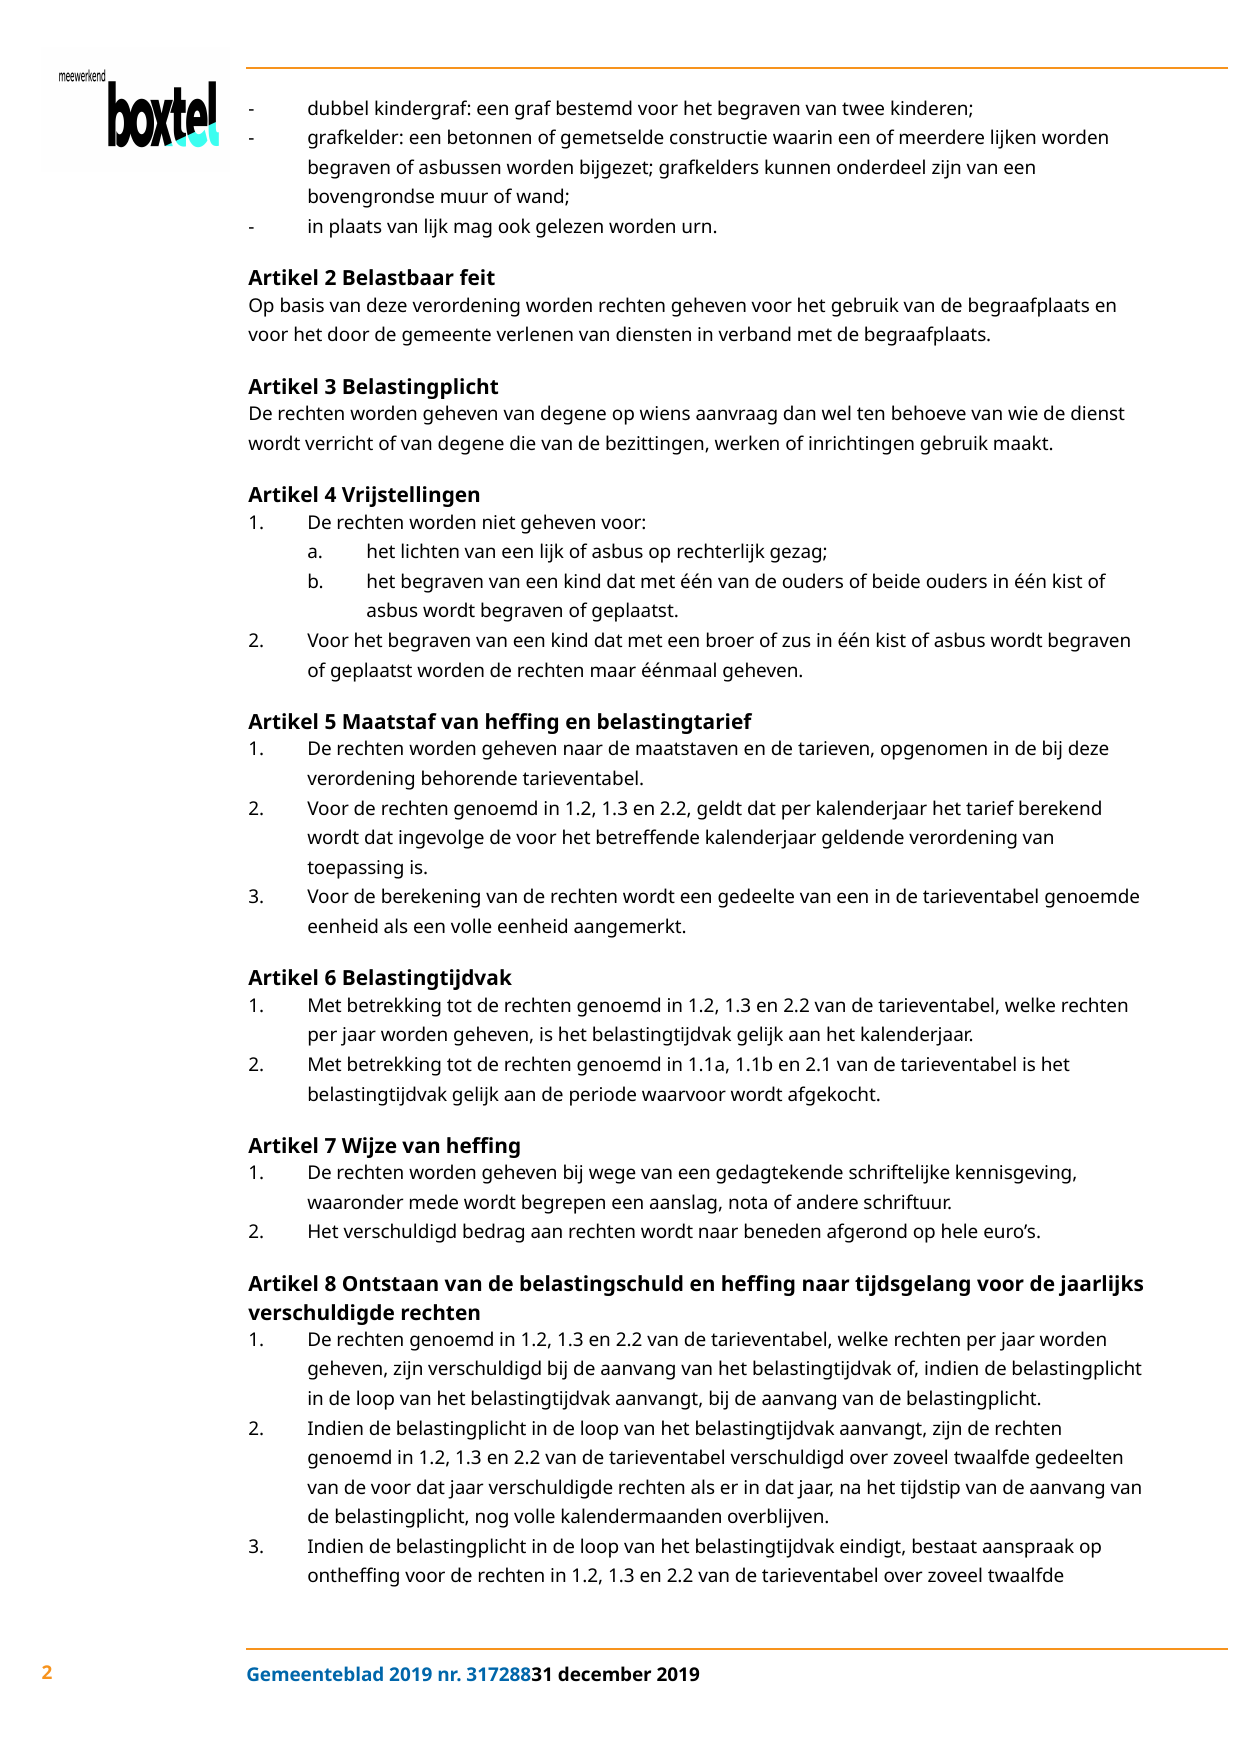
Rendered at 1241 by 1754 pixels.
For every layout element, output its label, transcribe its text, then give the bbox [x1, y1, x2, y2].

list Met betrekking tot de rechten genoemd in 1.1a, 1.1b en 2.1 van de tarieventabel is het belastingtijdvak gelijk aan de periode waarvoor wordt afgekocht. [248, 1051, 1152, 1106]
list Indien de belastingplicht in de loop van het belastingtijdvak eindigt, bestaat aanspraak op ontheffing voor de rechten in 1.2, 1.3 en 2.2 van de tarieventabel over zoveel twaalfde [248, 1533, 1152, 1588]
list Voor de rechten genoemd in 1.2, 1.3 en 2.2, geldt dat per kalenderjaar het tarief berekend wordt dat ingevolge de voor het betreffende kalenderjaar geldende verordening van toepassing is. [248, 795, 1152, 880]
picture [41, 47, 231, 172]
text De rechten worden geheven van degene op wiens aanvraag dan wel ten behoeve van wie de dienst wordt verricht of van degene die van de bezittingen, werken of inrichtingen gebruik maakt. [248, 400, 1152, 456]
text Op basis van deze verordening worden rechten geheven voor het gebruik van de begraafplaats en voor het door de gemeente verlenen van diensten in verband met de begraafplaats. [248, 292, 1152, 347]
list De rechten genoemd in 1.2, 1.3 en 2.2 van de tarieventabel, welke rechten per jaar worden geheven, zijn verschuldigd bij de aanvang van het belastingtijdvak of, indien de belastingplicht in de loop van het belastingtijdvak aanvangt, bij de aanvang van de belastingplicht. [248, 1326, 1152, 1411]
text Artikel 6 Belastingtijdvak [248, 963, 1152, 992]
list Met betrekking tot de rechten genoemd in 1.2, 1.3 en 2.2 van de tarieventabel, welke rechten per jaar worden geheven, is het belastingtijdvak gelijk aan het kalenderjaar. [248, 992, 1152, 1047]
text Artikel 5 Maatstaf van heffing en belastingtarief [248, 707, 1152, 736]
list De rechten worden niet geheven voor: [248, 509, 1152, 534]
list De rechten worden geheven naar de maatstaven en de tarieven, opgenomen in de bij deze verordening behorende tarieventabel. [248, 736, 1152, 791]
list De rechten worden geheven bij wege van een gedagtekende schriftelijke kennisgeving, waaronder mede wordt begrepen een aanslag, nota of andere schriftuur. [248, 1159, 1152, 1215]
text Artikel 7 Wijze van heffing [248, 1131, 1152, 1159]
text Artikel 4 Vrijstellingen [248, 480, 1152, 509]
text Artikel 3 Belastingplicht [248, 372, 1152, 400]
text Artikel 8 Ontstaan van de belastingschuld en heffing naar tijdsgelang voor de jaarlijks verschuldigde rechten [248, 1269, 1152, 1326]
list Indien de belastingplicht in de loop van het belastingtijdvak aanvangt, zijn de rechten genoemd in 1.2, 1.3 en 2.2 van de tarieventabel verschuldigd over zoveel twaalfde gedeelten van de voor dat jaar verschuldigde rechten als er in dat jaar, na het tijdstip van de aanvang van de belastingplicht, nog volle kalendermaanden overblijven. [248, 1415, 1152, 1529]
list in plaats van lijk mag ook gelezen worden urn. [248, 213, 1152, 239]
list Voor de berekening van de rechten wordt een gedeelte van een in de tarieventabel genoemde eenheid als een volle eenheid aangemerkt. [248, 883, 1152, 939]
list grafkelder: een betonnen of gemetselde constructie waarin een of meerdere lijken worden begraven of asbussen worden bijgezet; grafkelders kunnen onderdeel zijn van een bovengrondse muur of wand; [248, 124, 1152, 209]
list dubbel kindergraf: een graf bestemd voor het begraven van twee kinderen; [248, 95, 1152, 121]
text Artikel 2 Belastbaar feit [248, 263, 1152, 292]
list het begraven van een kind dat met één van de ouders of beide ouders in één kist of asbus wordt begraven of geplaatst. [307, 568, 1152, 623]
list Voor het begraven van een kind dat met een broer of zus in één kist of asbus wordt begraven of geplaatst worden de rechten maar éénmaal geheven. [248, 627, 1152, 682]
list Het verschuldigd bedrag aan rechten wordt naar beneden afgerond op hele euro’s. [248, 1219, 1152, 1244]
list het lichten van een lijk of asbus op rechterlijk gezag; [307, 538, 1152, 564]
